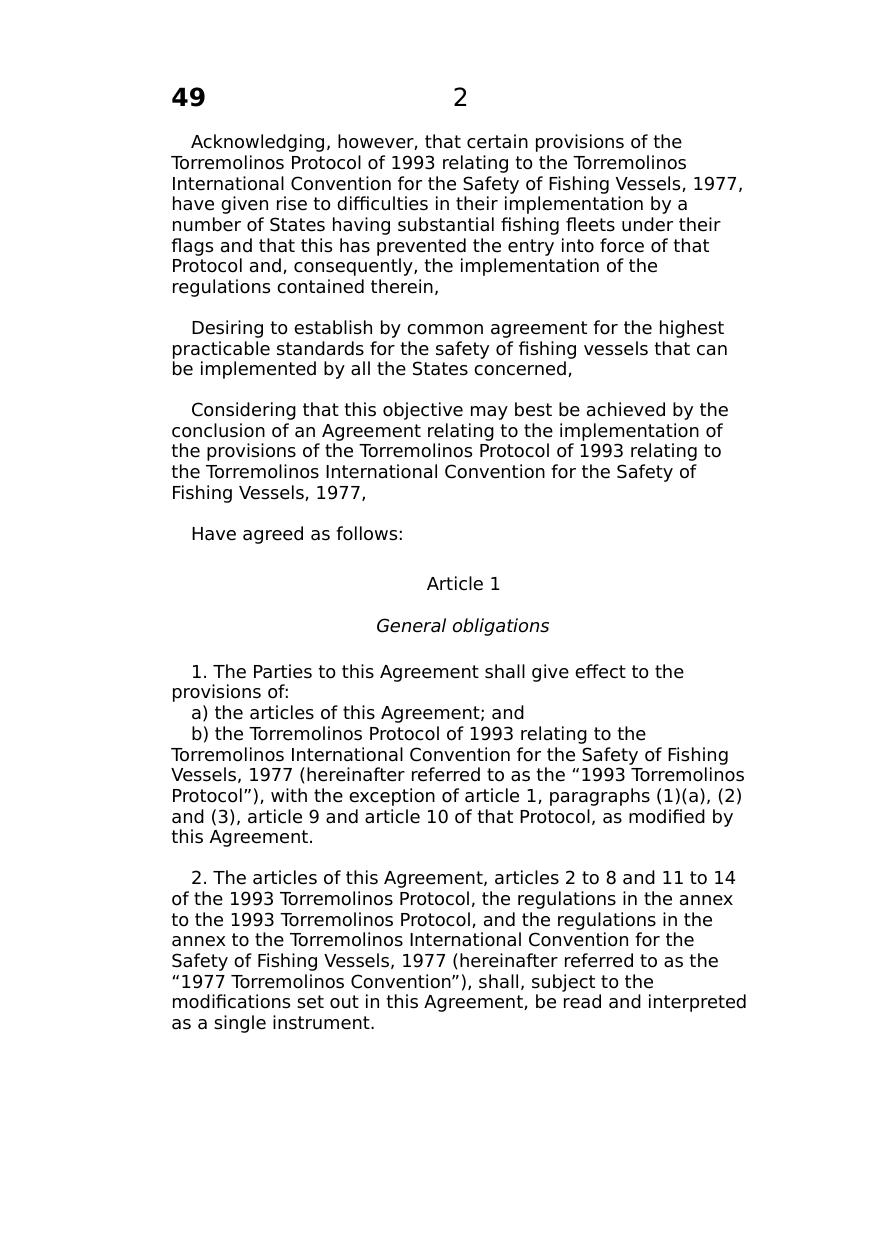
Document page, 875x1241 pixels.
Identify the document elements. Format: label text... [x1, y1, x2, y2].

text Considering that this objective may best be achieved by the conclusion of an Agreement relating to the implementation of the provisions of the Torremolinos Protocol of 1993 relating to the Torremolinos International Convention for the Safety of Fishing Vessels, 1977, [171, 400, 756, 503]
text b) the Torremolinos Protocol of 1993 relating to the Torremolinos International Convention for the Safety of Fishing Vessels, 1977 (hereinafter referred to as the “1993 Torremolinos Protocol”), with the exception of article 1, paragraphs (1)(a), (2) and (3), article 9 and article 10 of that Protocol, as modified by this Agreement. [171, 724, 756, 848]
text Desiring to establish by common agreement for the highest practicable standards for the safety of fishing vessels that can be implemented by all the States concerned, [171, 318, 756, 380]
text Acknowledging, however, that certain provisions of the Torremolinos Protocol of 1993 relating to the Torremolinos International Convention for the Safety of Fishing Vessels, 1977, have given rise to difficulties in their implementation by a number of States having substantial fishing fleets under their flags and that this has prevented the entry into force of that Protocol and, consequently, the implementation of the regulations contained therein, [171, 132, 756, 298]
text Have agreed as follows: [171, 523, 756, 544]
text 1. The Parties to this Agreement shall give effect to the provisions of: [171, 661, 756, 703]
subtitle Article 1 General obligations [171, 574, 756, 636]
text a) the articles of this Agreement; and [171, 703, 756, 724]
text 2. The articles of this Agreement, articles 2 to 8 and 11 to 14 of the 1993 Torremolinos Protocol, the regulations in the annex to the 1993 Torremolinos Protocol, and the regulations in the annex to the Torremolinos International Convention for the Safety of Fishing Vessels, 1977 (hereinafter referred to as the “1977 Torremolinos Convention”), shall, subject to the modifications set out in this Agreement, be read and interpreted as a single instrument. [171, 868, 756, 1034]
